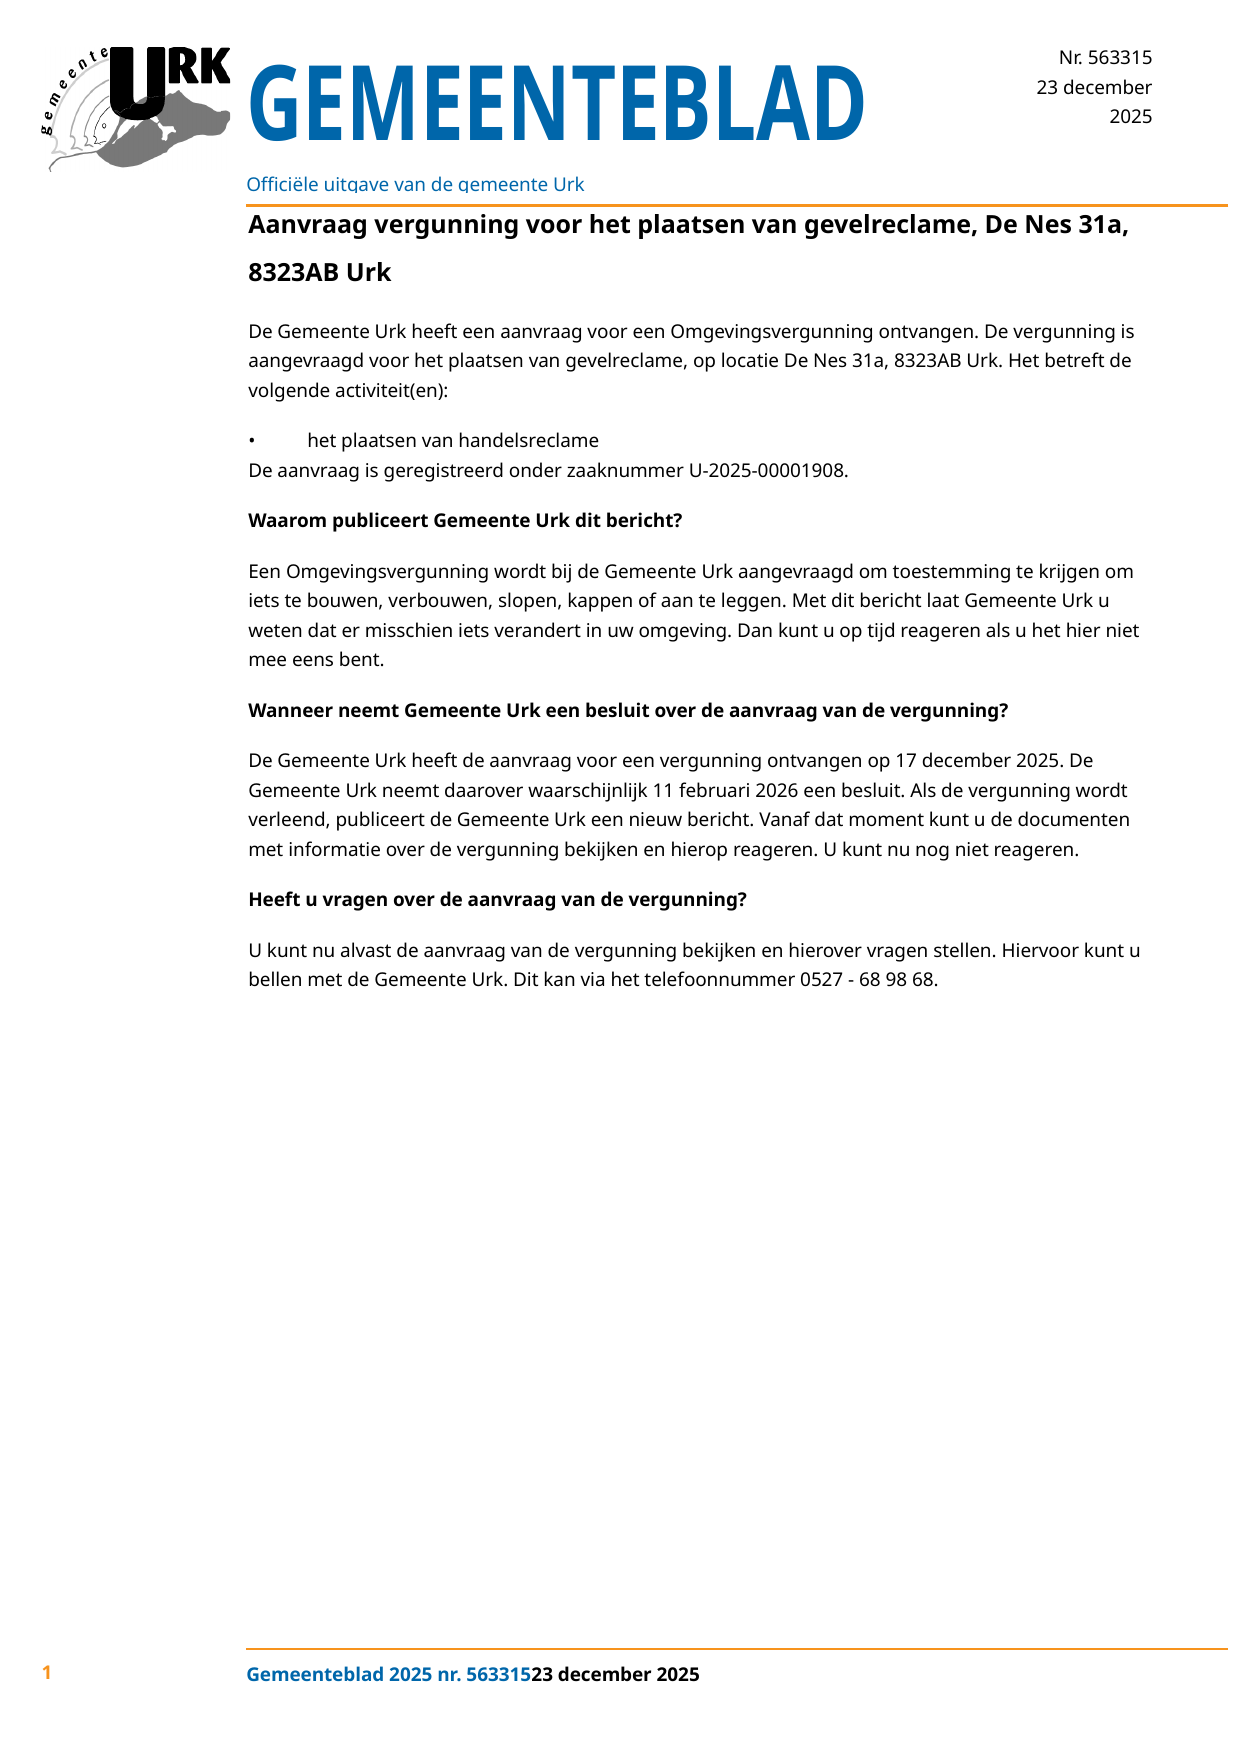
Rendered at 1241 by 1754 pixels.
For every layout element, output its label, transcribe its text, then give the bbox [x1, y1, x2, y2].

list het plaatsen van handelsreclame [248, 427, 1152, 453]
text Waarom publiceert Gemeente Urk dit bericht? [248, 507, 1152, 533]
text Een Omgevingsvergunning wordt bij de Gemeente Urk aangevraagd om toestemming te krijgen om iets te bouwen, verbouwen, slopen, kappen of aan te leggen. Met dit bericht laat Gemeente Urk u weten dat er misschien iets verandert in uw omgeving. Dan kunt u op tijd reageren als u het hier niet mee eens bent. [248, 558, 1152, 672]
text Aanvraag vergunning voor het plaatsen van gevelreclame, De Nes 31a, 8323AB Urk [248, 207, 1152, 288]
text De Gemeente Urk heeft de aanvraag voor een vergunning ontvangen op 17 december 2025. De Gemeente Urk neemt daarover waarschijnlijk 11 februari 2026 een besluit. Als de vergunning wordt verleend, publiceert de Gemeente Urk een nieuw bericht. Vanaf dat moment kunt u de documenten met informatie over de vergunning bekijken en hierop reageren. U kunt nu nog niet reageren. [248, 747, 1152, 862]
text Heeft u vragen over de aanvraag van de vergunning? [248, 887, 1152, 912]
text Wanneer neemt Gemeente Urk een besluit over de aanvraag van de vergunning? [248, 697, 1152, 723]
text De Gemeente Urk heeft een aanvraag voor een Omgevingsvergunning ontvangen. De vergunning is aangevraagd voor het plaatsen van gevelreclame, op locatie De Nes 31a, 8323AB Urk. Het betreft de volgende activiteit(en): [248, 318, 1152, 403]
text De aanvraag is geregistreerd onder zaaknummer U-2025-00001908. [248, 457, 1152, 483]
text U kunt nu alvast de aanvraag van de vergunning bekijken en hierover vragen stellen. Hiervoor kunt u bellen met de Gemeente Urk. Dit kan via het telefoonnummer 0527 - 68 98 68. [248, 937, 1152, 992]
picture [41, 47, 231, 172]
